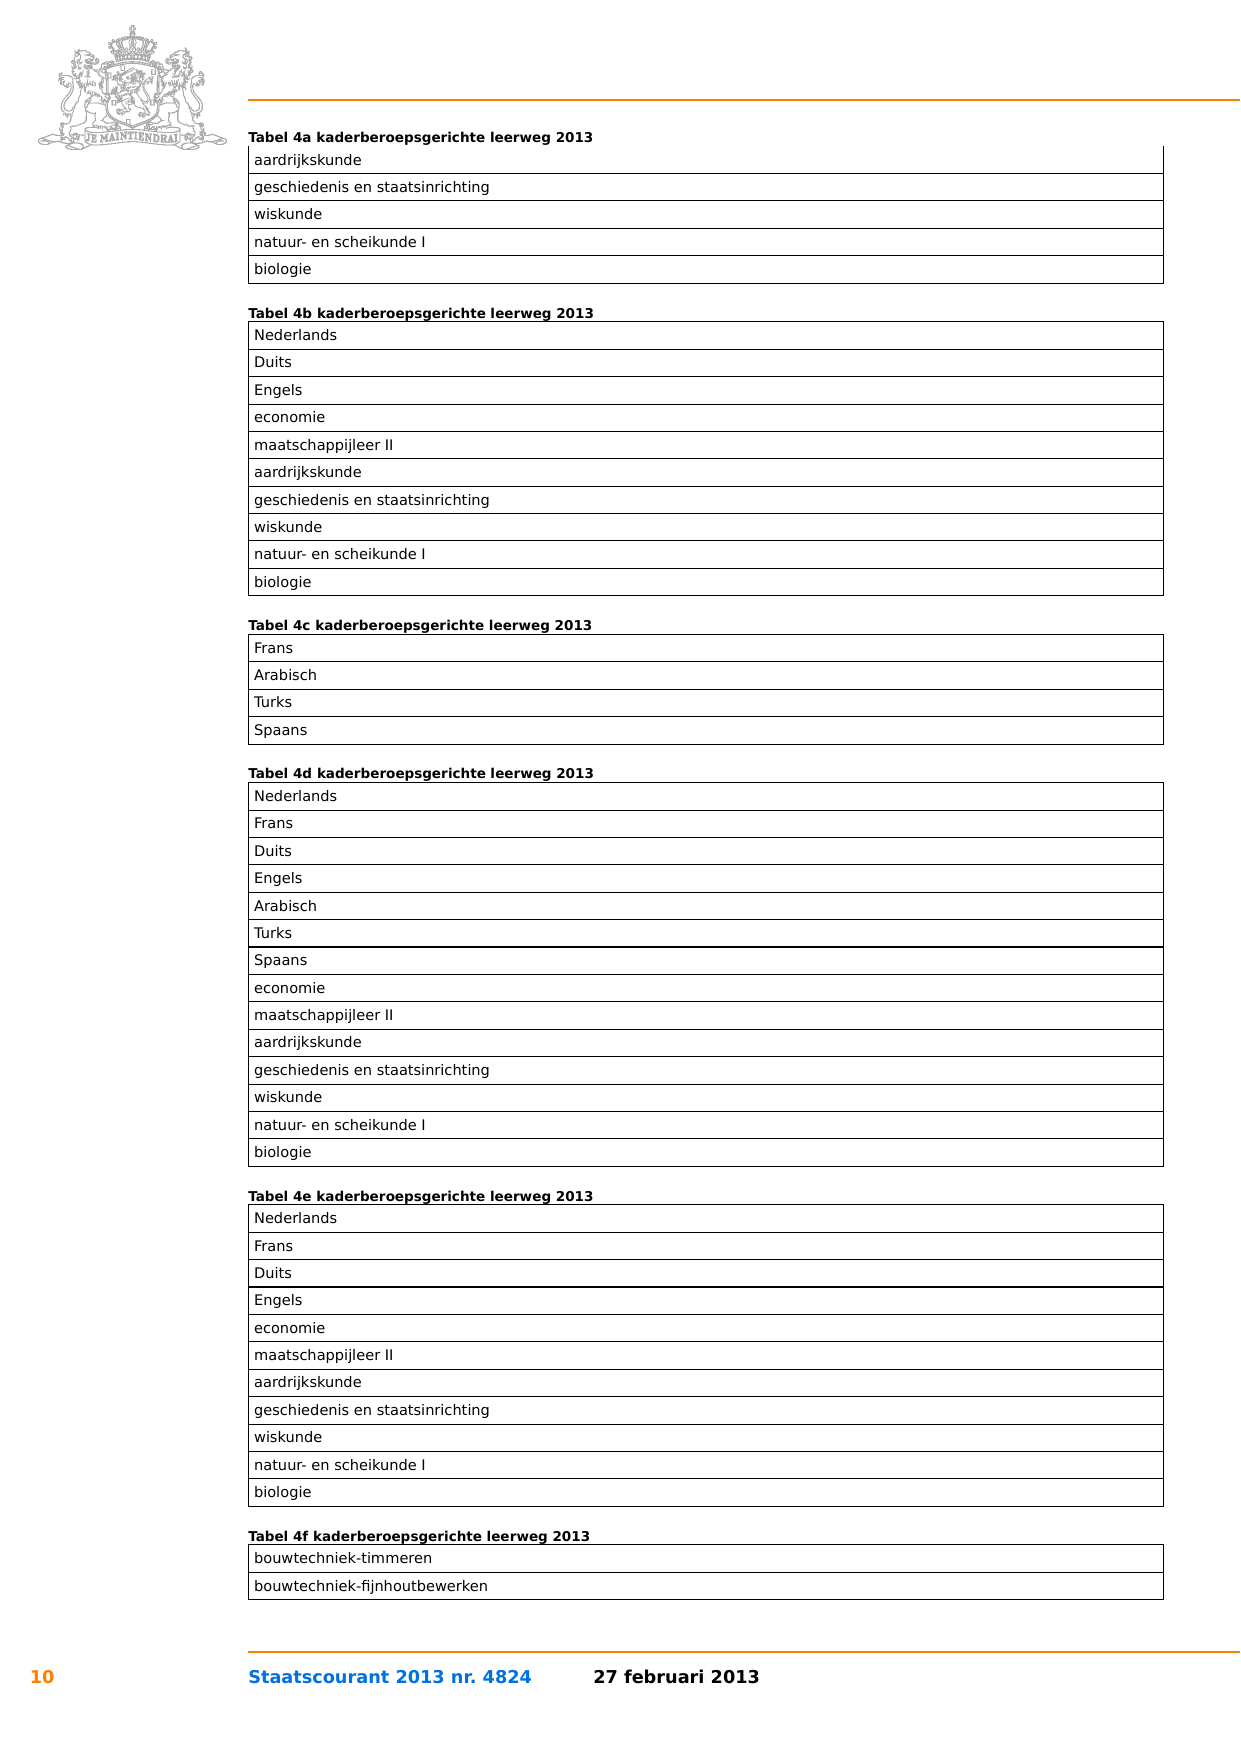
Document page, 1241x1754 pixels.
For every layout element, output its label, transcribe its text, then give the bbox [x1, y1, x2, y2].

table_cell bouwtechniek-timmeren [249, 1545, 1163, 1572]
picture [38, 25, 227, 150]
table_cell biologie [249, 1479, 1163, 1506]
table_cell natuur- en scheikunde I [249, 541, 1163, 568]
table_cell Engels [249, 1288, 1163, 1314]
table_cell biologie [249, 256, 1163, 283]
table_cell aardrijkskunde [249, 146, 1163, 173]
table_cell wiskunde [249, 1425, 1163, 1451]
table_cell natuur- en scheikunde I [249, 1452, 1163, 1478]
table_header Tabel 4a kaderberoepsgerichte leerweg 2013 [248, 130, 1163, 146]
table_cell maatschappijleer II [249, 1342, 1163, 1369]
table_cell maatschappijleer II [249, 1002, 1163, 1029]
table_cell geschiedenis en staatsinrichting [249, 487, 1163, 513]
table_cell geschiedenis en staatsinrichting [249, 1397, 1163, 1423]
table_cell Turks [249, 920, 1163, 946]
table_cell economie [249, 405, 1163, 431]
table_cell maatschappijleer II [249, 432, 1163, 458]
table_cell Frans [249, 635, 1163, 661]
table_cell Duits [249, 838, 1163, 864]
table_cell Spaans [249, 717, 1163, 743]
table_cell aardrijkskunde [249, 1030, 1163, 1056]
table_cell aardrijkskunde [249, 1370, 1163, 1396]
table_cell aardrijkskunde [249, 459, 1163, 486]
table_cell Engels [249, 865, 1163, 892]
table_cell geschiedenis en staatsinrichting [249, 174, 1163, 200]
table_cell wiskunde [249, 514, 1163, 540]
table_cell geschiedenis en staatsinrichting [249, 1057, 1163, 1083]
table_cell Arabisch [249, 893, 1163, 919]
table_cell economie [249, 1315, 1163, 1341]
table_header Tabel 4b kaderberoepsgerichte leerweg 2013 [248, 306, 1163, 321]
table_cell biologie [249, 1139, 1163, 1166]
table_header Tabel 4f kaderberoepsgerichte leerweg 2013 [248, 1529, 1163, 1544]
table_cell Nederlands [249, 1205, 1163, 1232]
table_cell biologie [249, 569, 1163, 595]
table_cell Duits [249, 1260, 1163, 1286]
table_cell bouwtechniek-fijnhoutbewerken [249, 1573, 1163, 1599]
table_cell Nederlands [249, 322, 1163, 349]
table_cell Turks [249, 690, 1163, 716]
table_header Tabel 4e kaderberoepsgerichte leerweg 2013 [248, 1189, 1163, 1204]
table_cell Arabisch [249, 662, 1163, 689]
table_cell wiskunde [249, 1085, 1163, 1111]
table_cell Spaans [249, 948, 1163, 974]
table_cell Nederlands [249, 783, 1163, 809]
table_cell wiskunde [249, 201, 1163, 228]
table_cell Engels [249, 377, 1163, 403]
table_cell Frans [249, 1233, 1163, 1259]
table_header Tabel 4d kaderberoepsgerichte leerweg 2013 [248, 766, 1163, 782]
table_cell Frans [249, 811, 1163, 837]
table_cell Duits [249, 350, 1163, 376]
table_cell natuur- en scheikunde I [249, 1112, 1163, 1138]
table_cell natuur- en scheikunde I [249, 229, 1163, 255]
table_header Tabel 4c kaderberoepsgerichte leerweg 2013 [248, 618, 1163, 634]
table_cell economie [249, 975, 1163, 1001]
